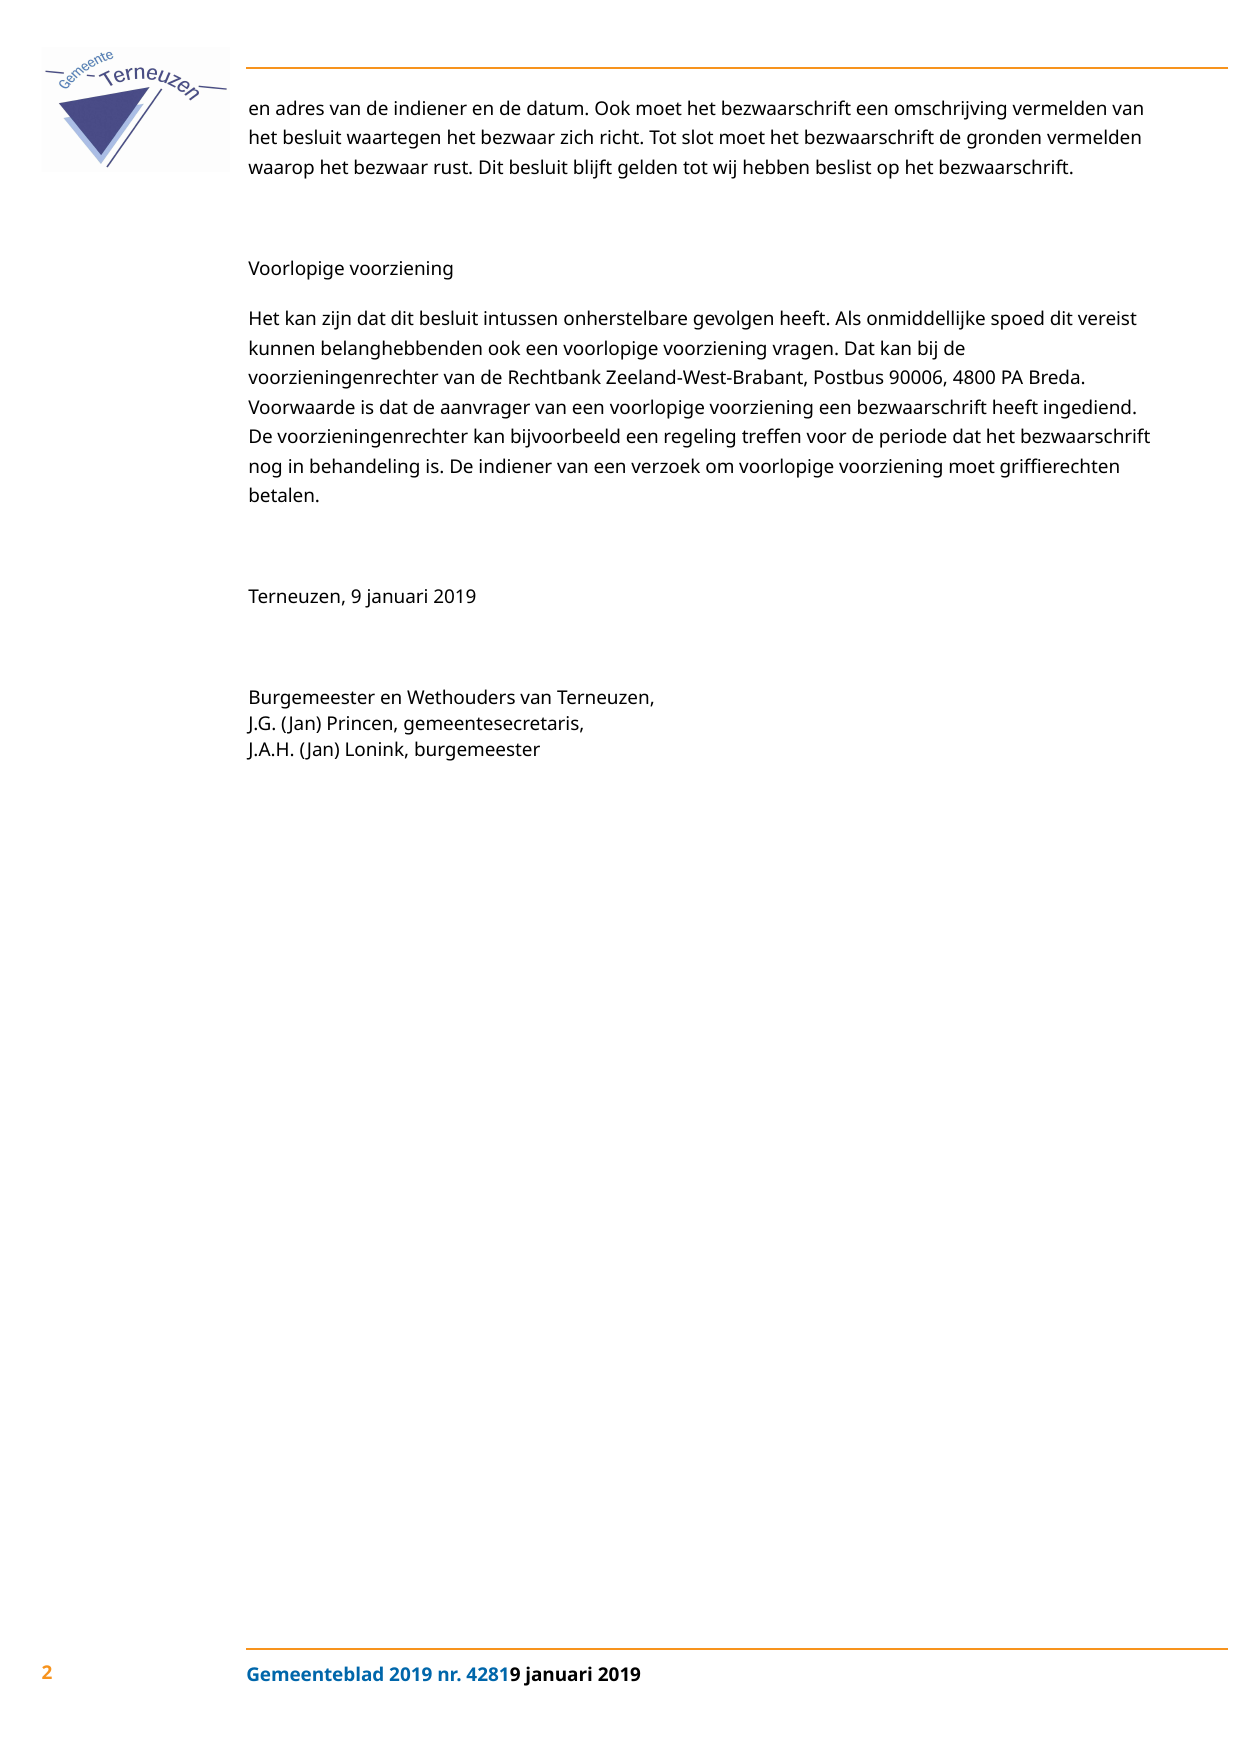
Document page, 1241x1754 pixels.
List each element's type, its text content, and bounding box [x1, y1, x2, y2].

picture [41, 47, 231, 172]
table_header Burgemeester en Wethouders van Terneuzen, [248, 685, 1152, 710]
table_cell J.A.H. (Jan) Lonink, burgemeester [248, 736, 1152, 762]
table_cell [700, 710, 1152, 736]
text Voorlopige voorziening [248, 255, 1152, 281]
table_cell J.G. (Jan) Princen, gemeentesecretaris, [248, 710, 700, 736]
text Terneuzen, 9 januari 2019 [248, 583, 1152, 609]
text Het kan zijn dat dit besluit intussen onherstelbare gevolgen heeft. Als onmiddellijke spoed dit vereist kunnen belanghebbenden ook een voorlopige voorziening vragen. Dat kan bij de voorzieningenrechter van de Rechtbank Zeeland-West-Brabant, Postbus 90006, 4800 PA Breda. Voorwaarde is dat de aanvrager van een voorlopige voorziening een bezwaarschrift heeft ingediend. De voorzieningenrechter kan bijvoorbeeld een regeling treffen voor de periode dat het bezwaarschrift nog in behandeling is. De indiener van een verzoek om voorlopige voorziening moet griffierechten betalen. [248, 305, 1152, 508]
text en adres van de indiener en de datum. Ook moet het bezwaarschrift een omschrijving vermelden van het besluit waartegen het bezwaar zich richt. Tot slot moet het bezwaarschrift de gronden vermelden waarop het bezwaar rust. Dit besluit blijft gelden tot wij hebben beslist op het bezwaarschrift. [248, 95, 1152, 180]
